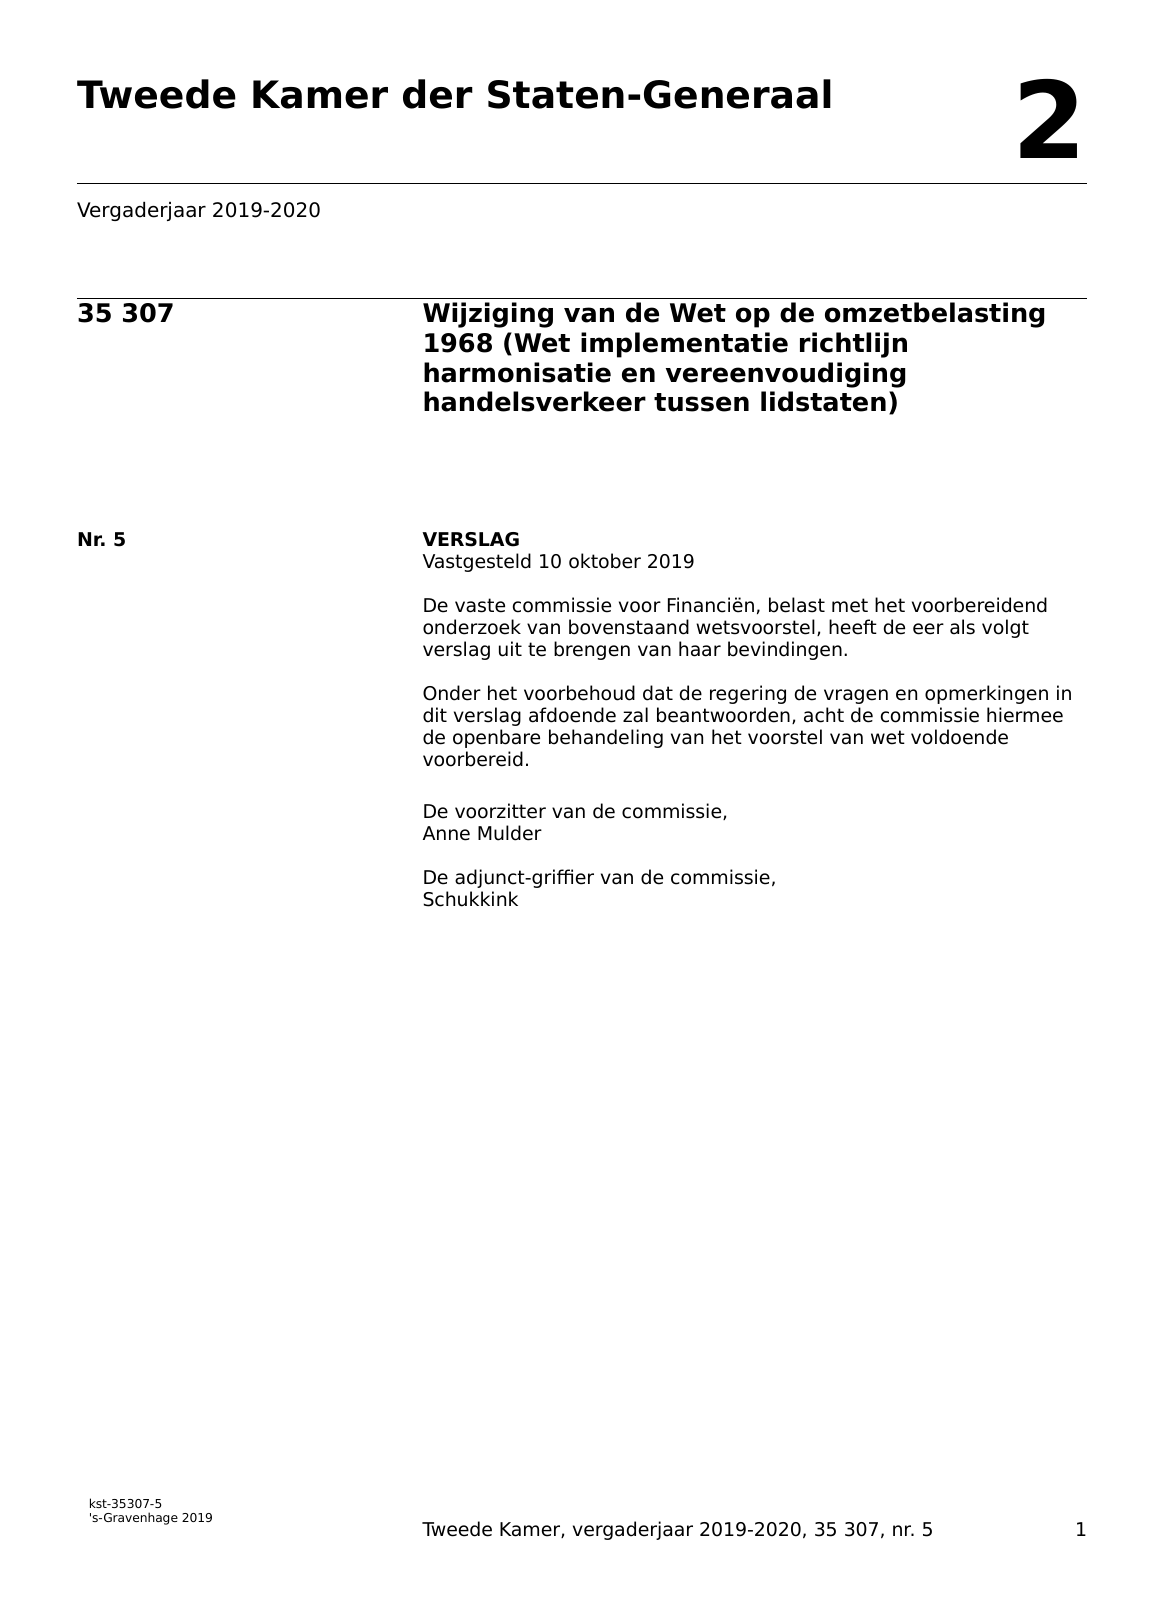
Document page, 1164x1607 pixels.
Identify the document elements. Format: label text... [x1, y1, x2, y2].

text De adjunct-griffier van de commissie, Schukkink [422, 867, 1087, 911]
text De vaste commissie voor Financiën, belast met het voorbereidend onderzoek van bovenstaand wetsvoorstel, heeft de eer als volgt verslag uit te brengen van haar bevindingen. [422, 595, 1087, 661]
table_cell Vergaderjaar 2019-2020 [77, 184, 1087, 298]
text 's-Gravenhage 2019 [88, 1511, 323, 1525]
text kst-35307-5 [88, 1497, 323, 1511]
table_header 2 [886, 59, 1087, 183]
subtitle Nr. 5 VERSLAG [77, 529, 1087, 551]
text De voorzitter van de commissie, Anne Mulder [422, 801, 1087, 845]
table_header Tweede Kamer der Staten-Generaal [77, 59, 886, 183]
text Vastgesteld 10 oktober 2019 [422, 551, 1087, 573]
text Onder het voorbehoud dat de regering de vragen en opmerkingen in dit verslag afdoende zal beantwoorden, acht de commissie hiermee de openbare behandeling van het voorstel van wet voldoende voorbereid. [422, 683, 1087, 771]
subtitle 35 307 Wijziging van de Wet op de omzetbelasting 1968 (Wet implementatie richtlijn harmonisatie en vereenvoudiging handelsverkeer tussen lidstaten) [77, 299, 1087, 418]
